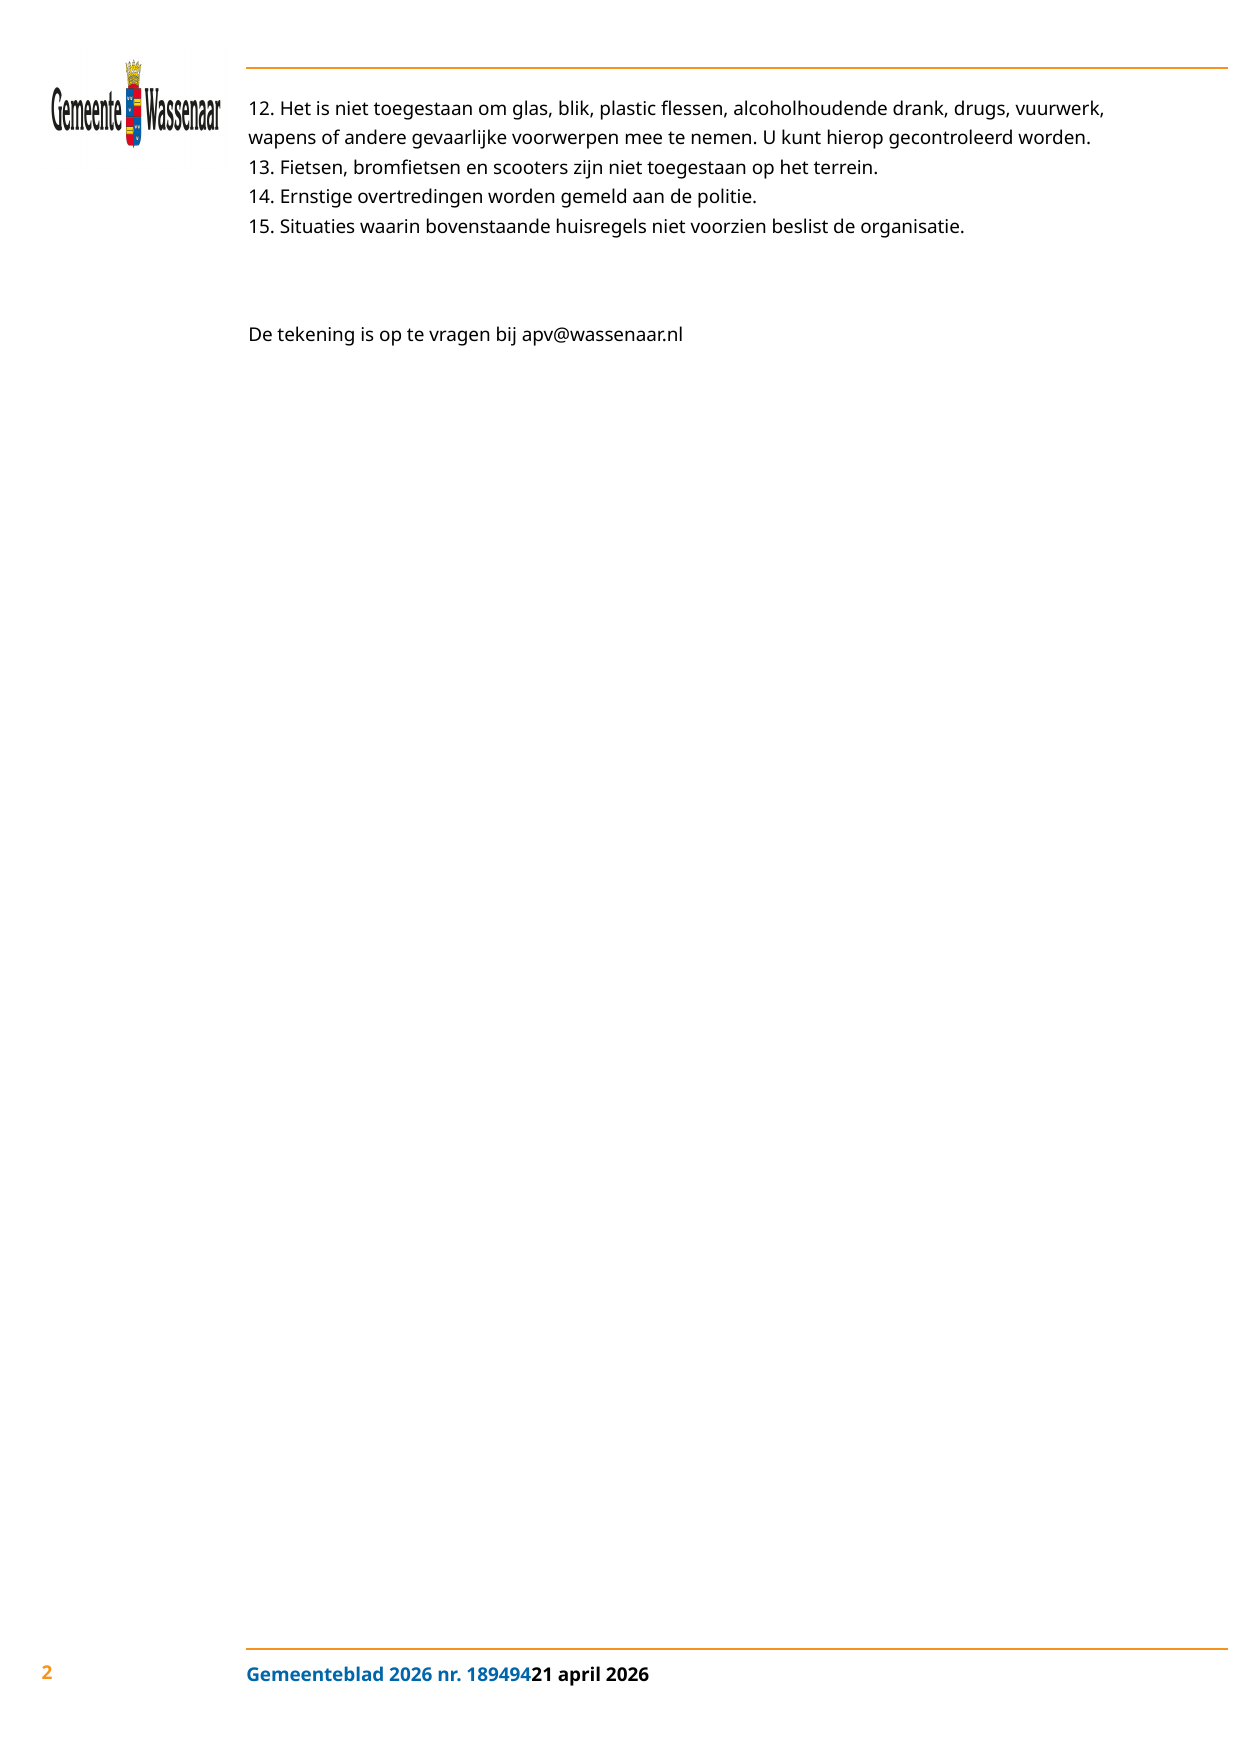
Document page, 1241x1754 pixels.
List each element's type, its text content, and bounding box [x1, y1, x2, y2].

text 12. Het is niet toegestaan om glas, blik, plastic flessen, alcoholhoudende drank, drugs, vuurwerk, [248, 95, 1152, 121]
text De tekening is op te vragen bij apv@wassenaar.nl [248, 322, 1152, 347]
text wapens of andere gevaarlijke voorwerpen mee te nemen. U kunt hierop gecontroleerd worden. [248, 124, 1152, 150]
picture [41, 47, 231, 172]
text 13. Fietsen, bromfietsen en scooters zijn niet toegestaan op het terrein. [248, 154, 1152, 180]
text 15. Situaties waarin bovenstaande huisregels niet voorzien beslist de organisatie. [248, 213, 1152, 239]
text 14. Ernstige overtredingen worden gemeld aan de politie. [248, 183, 1152, 209]
